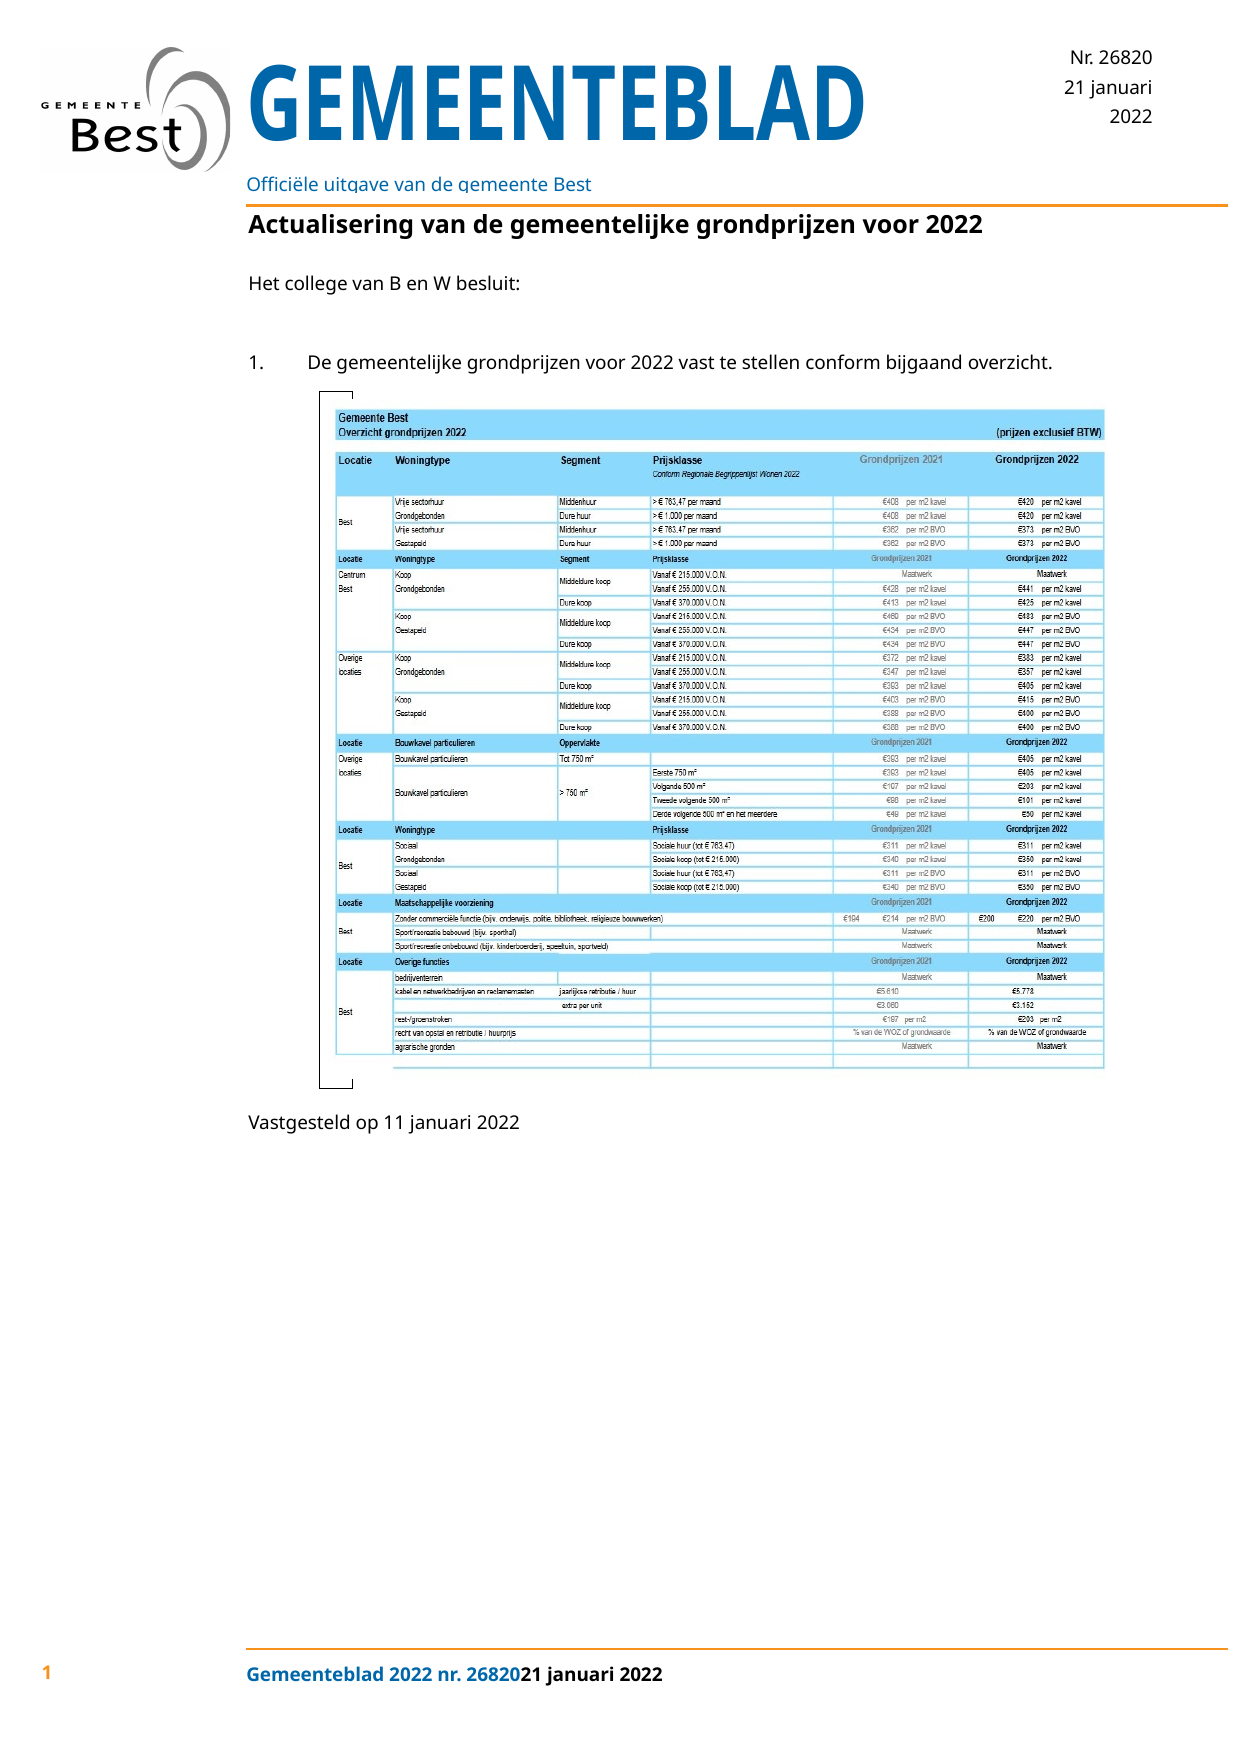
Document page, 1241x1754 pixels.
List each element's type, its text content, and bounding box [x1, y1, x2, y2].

text Vastgesteld op 11 januari 2022 [248, 1109, 1152, 1135]
picture [327, 399, 1126, 1079]
list De gemeentelijke grondprijzen voor 2022 vast te stellen conform bijgaand overzicht. [248, 349, 1152, 375]
text Actualisering van de gemeentelijke grondprijzen voor 2022 [248, 207, 1152, 241]
picture [41, 47, 231, 172]
text Het college van B en W besluit: [248, 270, 1152, 296]
